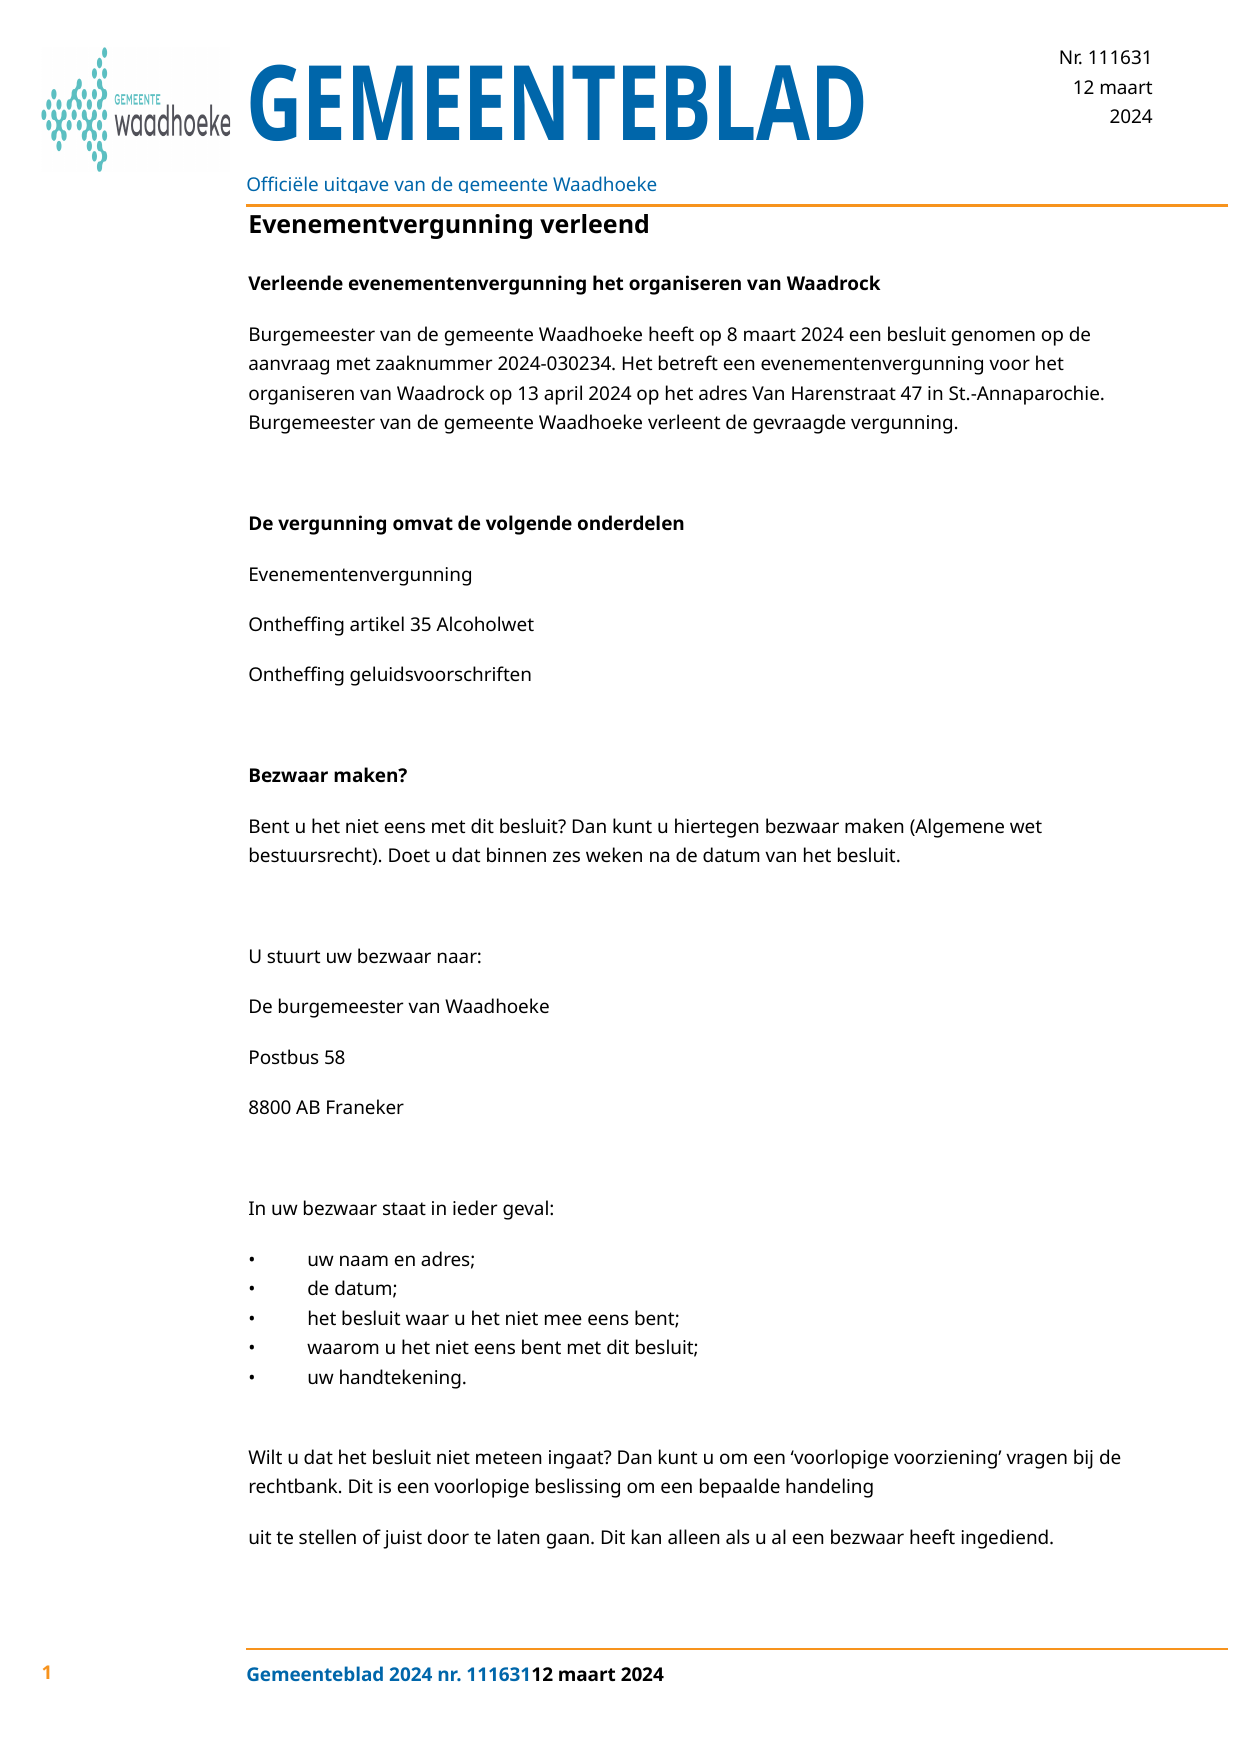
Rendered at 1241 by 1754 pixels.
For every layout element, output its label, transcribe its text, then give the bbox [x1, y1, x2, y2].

text Ontheffing geluidsvoorschriften [248, 662, 1152, 687]
text De burgemeester van Waadhoeke [248, 994, 1152, 1019]
text In uw bezwaar staat in ieder geval: [248, 1195, 1152, 1221]
text Evenementvergunning verleend [248, 207, 1152, 241]
text 8800 AB Franeker [248, 1094, 1152, 1120]
text uit te stellen of juist door te laten gaan. Dit kan alleen als u al een bezwaar heeft ingediend. [248, 1524, 1152, 1550]
text Bezwaar maken? [248, 762, 1152, 788]
text Postbus 58 [248, 1044, 1152, 1070]
text Wilt u dat het besluit niet meteen ingaat? Dan kunt u om een ‘voorlopige voorziening’ vragen bij de rechtbank. Dit is een voorlopige beslissing om een bepaalde handeling [248, 1444, 1152, 1499]
text U stuurt uw bezwaar naar: [248, 943, 1152, 969]
text Burgemeester van de gemeente Waadhoeke heeft op 8 maart 2024 een besluit genomen op de aanvraag met zaaknummer 2024-030234. Het betreft een evenementenvergunning voor het organiseren van Waadrock op 13 april 2024 op het adres Van Harenstraat 47 in St.-Annaparochie. Burgemeester van de gemeente Waadhoeke verleent de gevraagde vergunning. [248, 321, 1152, 435]
text De vergunning omvat de volgende onderdelen [248, 510, 1152, 536]
list waarom u het niet eens bent met dit besluit; [248, 1334, 1152, 1360]
picture [41, 47, 231, 172]
list het besluit waar u het niet mee eens bent; [248, 1305, 1152, 1331]
list uw handtekening. [248, 1364, 1152, 1390]
text Bent u het niet eens met dit besluit? Dan kunt u hiertegen bezwaar maken (Algemene wet bestuursrecht). Doet u dat binnen zes weken na de datum van het besluit. [248, 813, 1152, 868]
text Ontheffing artikel 35 Alcoholwet [248, 611, 1152, 637]
list de datum; [248, 1275, 1152, 1301]
text Evenementenvergunning [248, 561, 1152, 586]
text Verleende evenementenvergunning het organiseren van Waadrock [248, 270, 1152, 296]
list uw naam en adres; [248, 1246, 1152, 1271]
